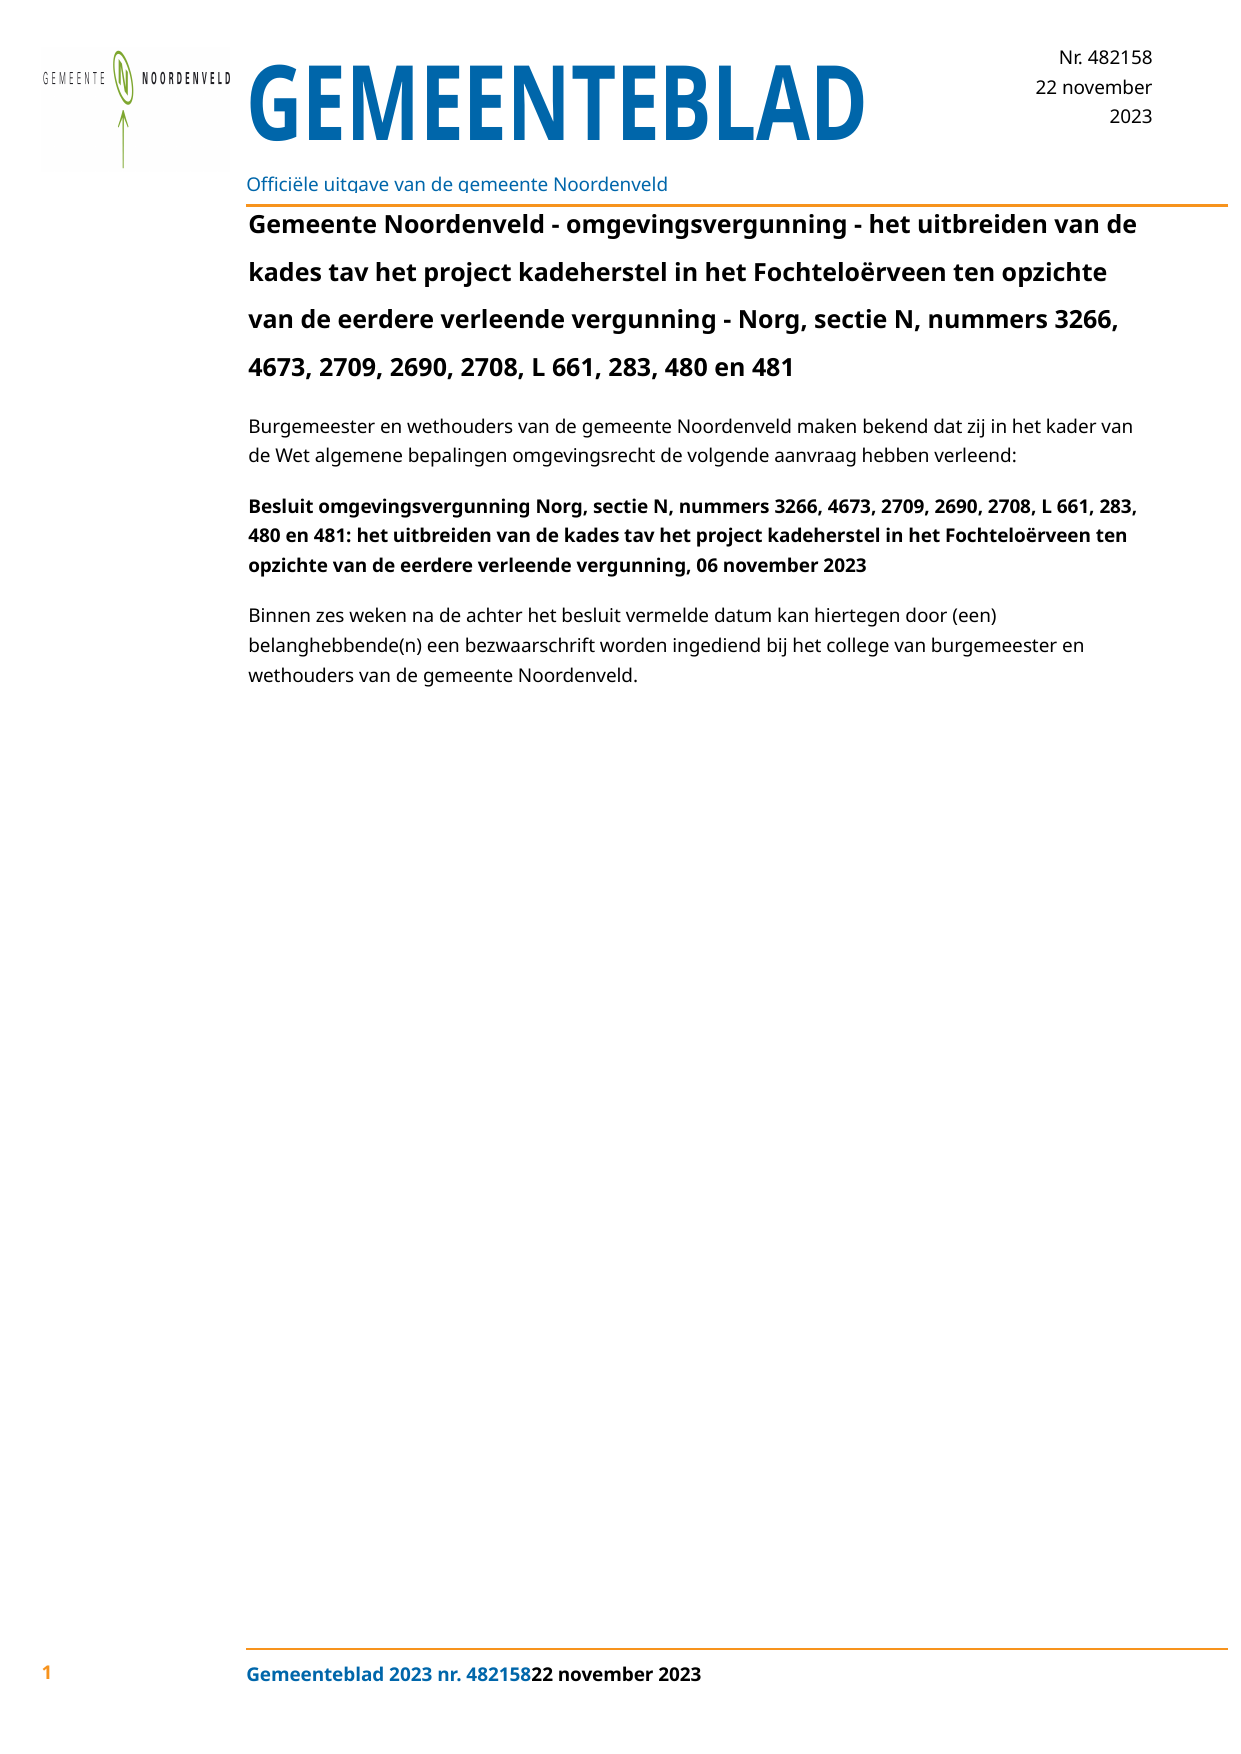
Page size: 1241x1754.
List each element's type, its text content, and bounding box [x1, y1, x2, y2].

text Gemeente Noordenveld - omgevingsvergunning - het uitbreiden van de kades tav het project kadeherst­el in het Fochteloë­rveen ten opzichte van de eerdere verleende vergunnin­g - Norg, sectie N, nummers 3266, 4673, 2709, 2690, 2708, L 661, 283, 480 en 481 [248, 207, 1152, 384]
text Besluit omgevingsvergunning Norg, sectie N, nummers 3266, 4673, 2709, 2690, 2708, L 661, 283, 480 en 481: het uitbreiden van de kades tav het project kadeherst­el in het Fochteloë­rveen ten opzichte van de eerdere verleende vergunnin­g, 06 november 2023 [248, 493, 1152, 578]
picture [41, 47, 231, 172]
text Burgemeester en wethouders van de gemeente Noordenveld maken bekend dat zij in het kader van de Wet algemene bepalingen omgevingsrecht de volgende aanvraag hebben verleend: [248, 413, 1152, 468]
text Binnen zes weken na de achter het besluit vermelde datum kan hiertegen door (een) belanghebbende(n) een bezwaarschrift worden ingediend bij het college van burgemeester en wethouders van de gemeente Noordenveld. [248, 603, 1152, 688]
